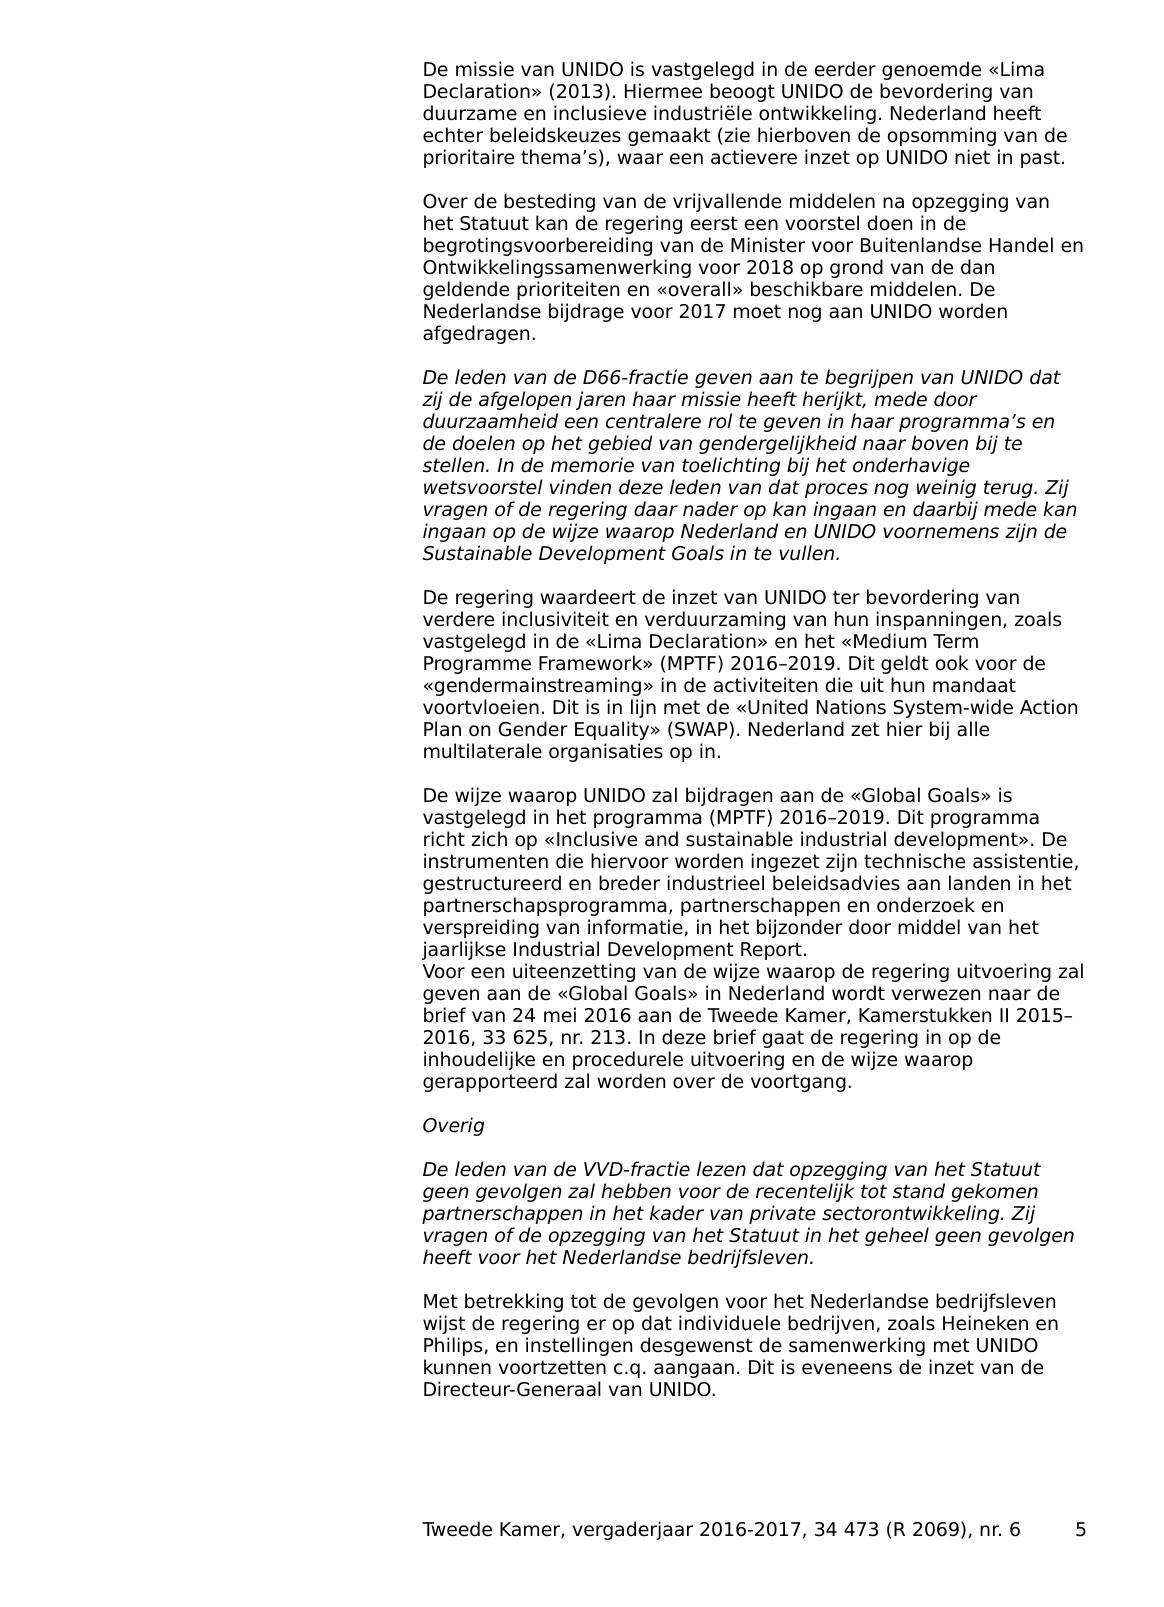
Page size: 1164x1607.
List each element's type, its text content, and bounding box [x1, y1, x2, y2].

text De leden van de VVD-fractie lezen dat opzegging van het Statuut geen gevolgen zal hebben voor de recentelijk tot stand gekomen partnerschappen in het kader van private sectorontwikkeling. Zij vragen of de opzegging van het Statuut in het geheel geen gevolgen heeft voor het Nederlandse bedrijfsleven. [422, 1159, 1087, 1269]
text Over de besteding van de vrijvallende middelen na opzegging van het Statuut kan de regering eerst een voorstel doen in de begrotingsvoorbereiding van de Minister voor Buitenlandse Handel en Ontwikkelingssamenwerking voor 2018 op grond van de dan geldende prioriteiten en «overall» beschikbare middelen. De Nederlandse bijdrage voor 2017 moet nog aan UNIDO worden afgedragen. [422, 191, 1087, 345]
text De regering waardeert de inzet van UNIDO ter bevordering van verdere inclusiviteit en verduurzaming van hun inspanningen, zoals vastgelegd in de «Lima Declaration» en het «Medium Term Programme Framework» (MPTF) 2016–2019. Dit geldt ook voor de «gendermainstreaming» in de activiteiten die uit hun mandaat voortvloeien. Dit is in lijn met de «United Nations System-wide Action Plan on Gender Equality» (SWAP). Nederland zet hier bij alle multilaterale organisaties op in. [422, 587, 1087, 763]
text De missie van UNIDO is vastgelegd in de eerder genoemde «Lima Declaration» (2013). Hiermee beoogt UNIDO de bevordering van duurzame en inclusieve industriële ontwikkeling. Nederland heeft echter beleidskeuzes gemaakt (zie hierboven de opsomming van de prioritaire thema’s), waar een actievere inzet op UNIDO niet in past. [422, 59, 1087, 169]
text De leden van de D66-fractie geven aan te begrijpen van UNIDO dat zij de afgelopen jaren haar missie heeft herijkt, mede door duurzaamheid een centralere rol te geven in haar programma’s en de doelen op het gebied van gendergelijkheid naar boven bij te stellen. In de memorie van toelichting bij het onderhavige wetsvoorstel vinden deze leden van dat proces nog weinig terug. Zij vragen of de regering daar nader op kan ingaan en daarbij mede kan ingaan op de wijze waarop Nederland en UNIDO voornemens zijn de Sustainable Development Goals in te vullen. [422, 367, 1087, 565]
subtitle Overig [422, 1115, 1087, 1137]
text Met betrekking tot de gevolgen voor het Nederlandse bedrijfsleven wijst de regering er op dat individuele bedrijven, zoals Heineken en Philips, en instellingen desgewenst de samenwerking met UNIDO kunnen voortzetten c.q. aangaan. Dit is eveneens de inzet van de Directeur-Generaal van UNIDO. [422, 1291, 1087, 1401]
text De wijze waarop UNIDO zal bijdragen aan de «Global Goals» is vastgelegd in het programma (MPTF) 2016–2019. Dit programma richt zich op «Inclusive and sustainable industrial development». De instrumenten die hiervoor worden ingezet zijn technische assistentie, gestructureerd en breder industrieel beleidsadvies aan landen in het partnerschapsprogramma, partnerschappen en onderzoek en verspreiding van informatie, in het bijzonder door middel van het jaarlijkse Industrial Development Report. [422, 785, 1087, 961]
text Voor een uiteenzetting van de wijze waarop de regering uitvoering zal geven aan de «Global Goals» in Nederland wordt verwezen naar de brief van 24 mei 2016 aan de Tweede Kamer, Kamerstukken II 2015–2016, 33 625, nr. 213. In deze brief gaat de regering in op de inhoudelijke en procedurele uitvoering en de wijze waarop gerapporteerd zal worden over de voortgang. [422, 961, 1087, 1093]
